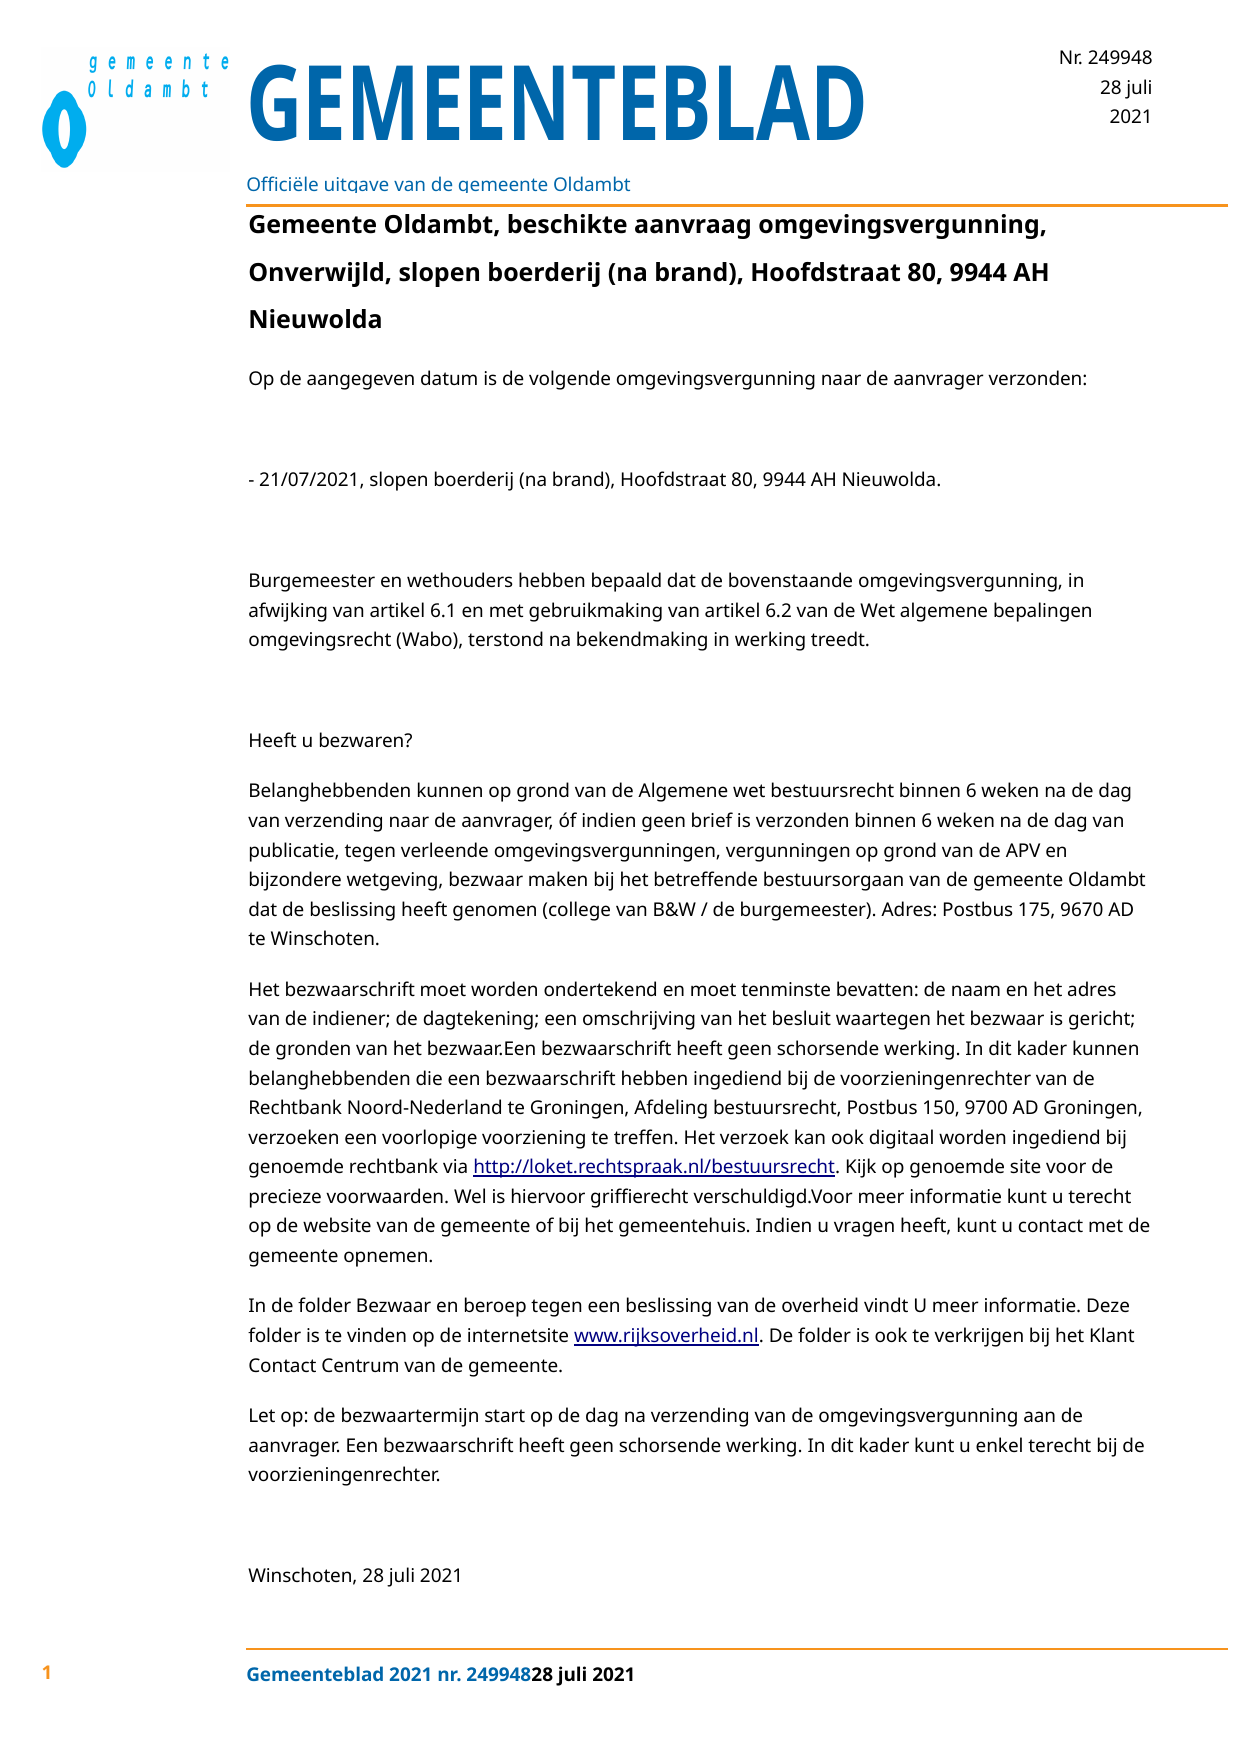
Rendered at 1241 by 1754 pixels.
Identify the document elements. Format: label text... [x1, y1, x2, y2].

text In de folder Bezwaar en beroep tegen een beslissing van de overheid vindt U meer informatie. Deze folder is te vinden op de internetsite www.rijksoverheid.nl. De folder is ook te verkrijgen bij het Klant Contact Centrum van de gemeente. [248, 1293, 1152, 1377]
text Op de aangegeven datum is de volgende omgevingsvergunning naar de aanvrager verzonden: [248, 366, 1152, 391]
picture [41, 47, 231, 172]
text Het bezwaarschrift moet worden ondertekend en moet tenminste bevatten: de naam en het adres van de indiener; de dagtekening; een omschrijving van het besluit waartegen het bezwaar is gericht; de gronden van het bezwaar.Een bezwaarschrift heeft geen schorsende werking. In dit kader kunnen belanghebbenden die een bezwaarschrift hebben ingediend bij de voorzieningenrechter van de Rechtbank Noord-Nederland te Groningen, Afdeling bestuursrecht, Postbus 150, 9700 AD Groningen, verzoeken een voorlopige voorziening te treffen. Het verzoek kan ook digitaal worden ingediend bij genoemde rechtbank via http://loket.rechtspraak.nl/bestuursrecht. Kijk op genoemde site voor de precieze voorwaarden. Wel is hiervoor griffierecht verschuldigd.Voor meer informatie kunt u terecht op de website van de gemeente of bij het gemeentehuis. Indien u vragen heeft, kunt u contact met de gemeente opnemen. [248, 976, 1152, 1268]
text Let op: de bezwaartermijn start op de dag na verzending van de omgevingsvergunning aan de aanvrager. Een bezwaarschrift heeft geen schorsende werking. In dit kader kunt u enkel terecht bij de voorzieningenrechter. [248, 1402, 1152, 1487]
text Winschoten, 28 juli 2021 [248, 1562, 1152, 1588]
text Gemeente Oldambt, beschikte aanvraag omgevingsvergunning, Onverwijld, slopen boerderij (na brand), Hoofdstraat 80, 9944 AH Nieuwolda [248, 207, 1152, 336]
text - 21/07/2021, slopen boerderij (na brand), Hoofdstraat 80, 9944 AH Nieuwolda. [248, 466, 1152, 492]
text Heeft u bezwaren? [248, 727, 1152, 753]
text Belanghebbenden kunnen op grond van de Algemene wet bestuursrecht binnen 6 weken na de dag van verzending naar de aanvrager, óf indien geen brief is verzonden binnen 6 weken na de dag van publicatie, tegen verleende omgevingsvergunningen, vergunningen op grond van de APV en bijzondere wetgeving, bezwaar maken bij het betreffende bestuursorgaan van de gemeente Oldambt dat de beslissing heeft genomen (college van B&W / de burgemeester). Adres: Postbus 175, 9670 AD te Winschoten. [248, 778, 1152, 951]
text Burgemeester en wethouders hebben bepaald dat de bovenstaande omgevingsvergunning, in afwijking van artikel 6.1 en met gebruikmaking van artikel 6.2 van de Wet algemene bepalingen omgevingsrecht (Wabo), terstond na bekendmaking in werking treedt. [248, 567, 1152, 652]
